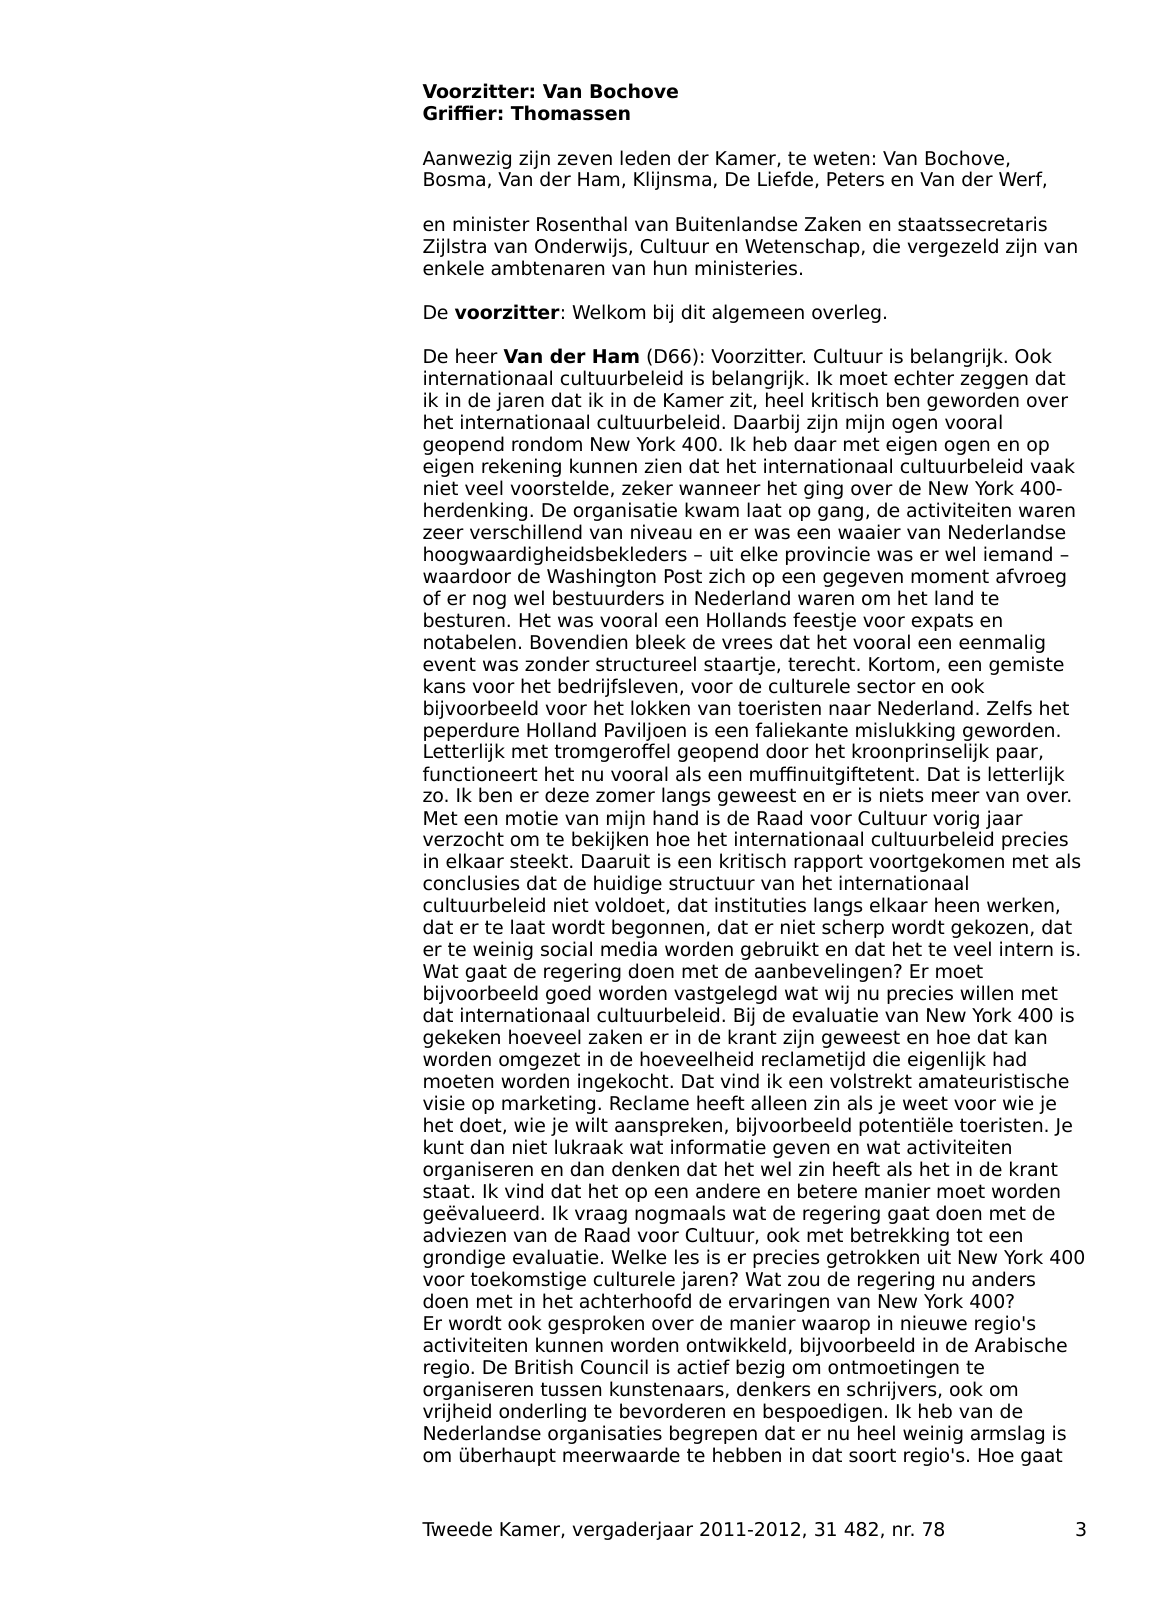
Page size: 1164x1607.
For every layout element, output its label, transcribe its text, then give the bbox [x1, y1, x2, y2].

text De heer Van der Ham (D66): Voorzitter. Cultuur is belangrijk. Ook internationaal cultuurbeleid is belangrijk. Ik moet echter zeggen dat ik in de jaren dat ik in de Kamer zit, heel kritisch ben geworden over het internationaal cultuurbeleid. Daarbij zijn mijn ogen vooral geopend rondom New York 400. Ik heb daar met eigen ogen en op eigen rekening kunnen zien dat het internationaal cultuurbeleid vaak niet veel voorstelde, zeker wanneer het ging over de New York 400-herdenking. De organisatie kwam laat op gang, de activiteiten waren zeer verschillend van niveau en er was een waaier van Nederlandse hoogwaardigheidsbekleders – uit elke provincie was er wel iemand – waardoor de Washington Post zich op een gegeven moment afvroeg of er nog wel bestuurders in Nederland waren om het land te besturen. Het was vooral een Hollands feestje voor expats en notabelen. Bovendien bleek de vrees dat het vooral een eenmalig event was zonder structureel staartje, terecht. Kortom, een gemiste kans voor het bedrijfsleven, voor de culturele sector en ook bijvoorbeeld voor het lokken van toeristen naar Nederland. Zelfs het peperdure Holland Paviljoen is een faliekante mislukking geworden. Letterlijk met tromgeroffel geopend door het kroonprinselijk paar, functioneert het nu vooral als een muffinuitgiftetent. Dat is letterlijk zo. Ik ben er deze zomer langs geweest en er is niets meer van over. [422, 346, 1087, 807]
text en minister Rosenthal van Buitenlandse Zaken en staatssecretaris Zijlstra van Onderwijs, Cultuur en Wetenschap, die vergezeld zijn van enkele ambtenaren van hun ministeries. [422, 213, 1087, 279]
text Griffier: Thomassen [422, 103, 1087, 125]
text Aanwezig zijn zeven leden der Kamer, te weten: Van Bochove, Bosma, Van der Ham, Klijnsma, De Liefde, Peters en Van der Werf, [422, 147, 1087, 191]
text Voorzitter: Van Bochove [422, 81, 1087, 103]
text Er wordt ook gesproken over de manier waarop in nieuwe regio's activiteiten kunnen worden ontwikkeld, bijvoorbeeld in de Arabische regio. De British Council is actief bezig om ontmoetingen te organiseren tussen kunstenaars, denkers en schrijvers, ook om vrijheid onderling te bevorderen en bespoedigen. Ik heb van de Nederlandse organisaties begrepen dat er nu heel weinig armslag is om überhaupt meerwaarde te hebben in dat soort regio's. Hoe gaat [422, 1313, 1087, 1467]
text De voorzitter: Welkom bij dit algemeen overleg. [422, 302, 1087, 324]
text Met een motie van mijn hand is de Raad voor Cultuur vorig jaar verzocht om te bekijken hoe het internationaal cultuurbeleid precies in elkaar steekt. Daaruit is een kritisch rapport voortgekomen met als conclusies dat de huidige structuur van het internationaal cultuurbeleid niet voldoet, dat instituties langs elkaar heen werken, dat er te laat wordt begonnen, dat er niet scherp wordt gekozen, dat er te weinig social media worden gebruikt en dat het te veel intern is. Wat gaat de regering doen met de aanbevelingen? Er moet bijvoorbeeld goed worden vastgelegd wat wij nu precies willen met dat internationaal cultuurbeleid. Bij de evaluatie van New York 400 is gekeken hoeveel zaken er in de krant zijn geweest en hoe dat kan worden omgezet in de hoeveelheid reclametijd die eigenlijk had moeten worden ingekocht. Dat vind ik een volstrekt amateuristische visie op marketing. Reclame heeft alleen zin als je weet voor wie je het doet, wie je wilt aanspreken, bijvoorbeeld potentiële toeristen. Je kunt dan niet lukraak wat informatie geven en wat activiteiten organiseren en dan denken dat het wel zin heeft als het in de krant staat. Ik vind dat het op een andere en betere manier moet worden geëvalueerd. Ik vraag nogmaals wat de regering gaat doen met de adviezen van de Raad voor Cultuur, ook met betrekking tot een grondige evaluatie. Welke les is er precies getrokken uit New York 400 voor toekomstige culturele jaren? Wat zou de regering nu anders doen met in het achterhoofd de ervaringen van New York 400? [422, 807, 1087, 1313]
